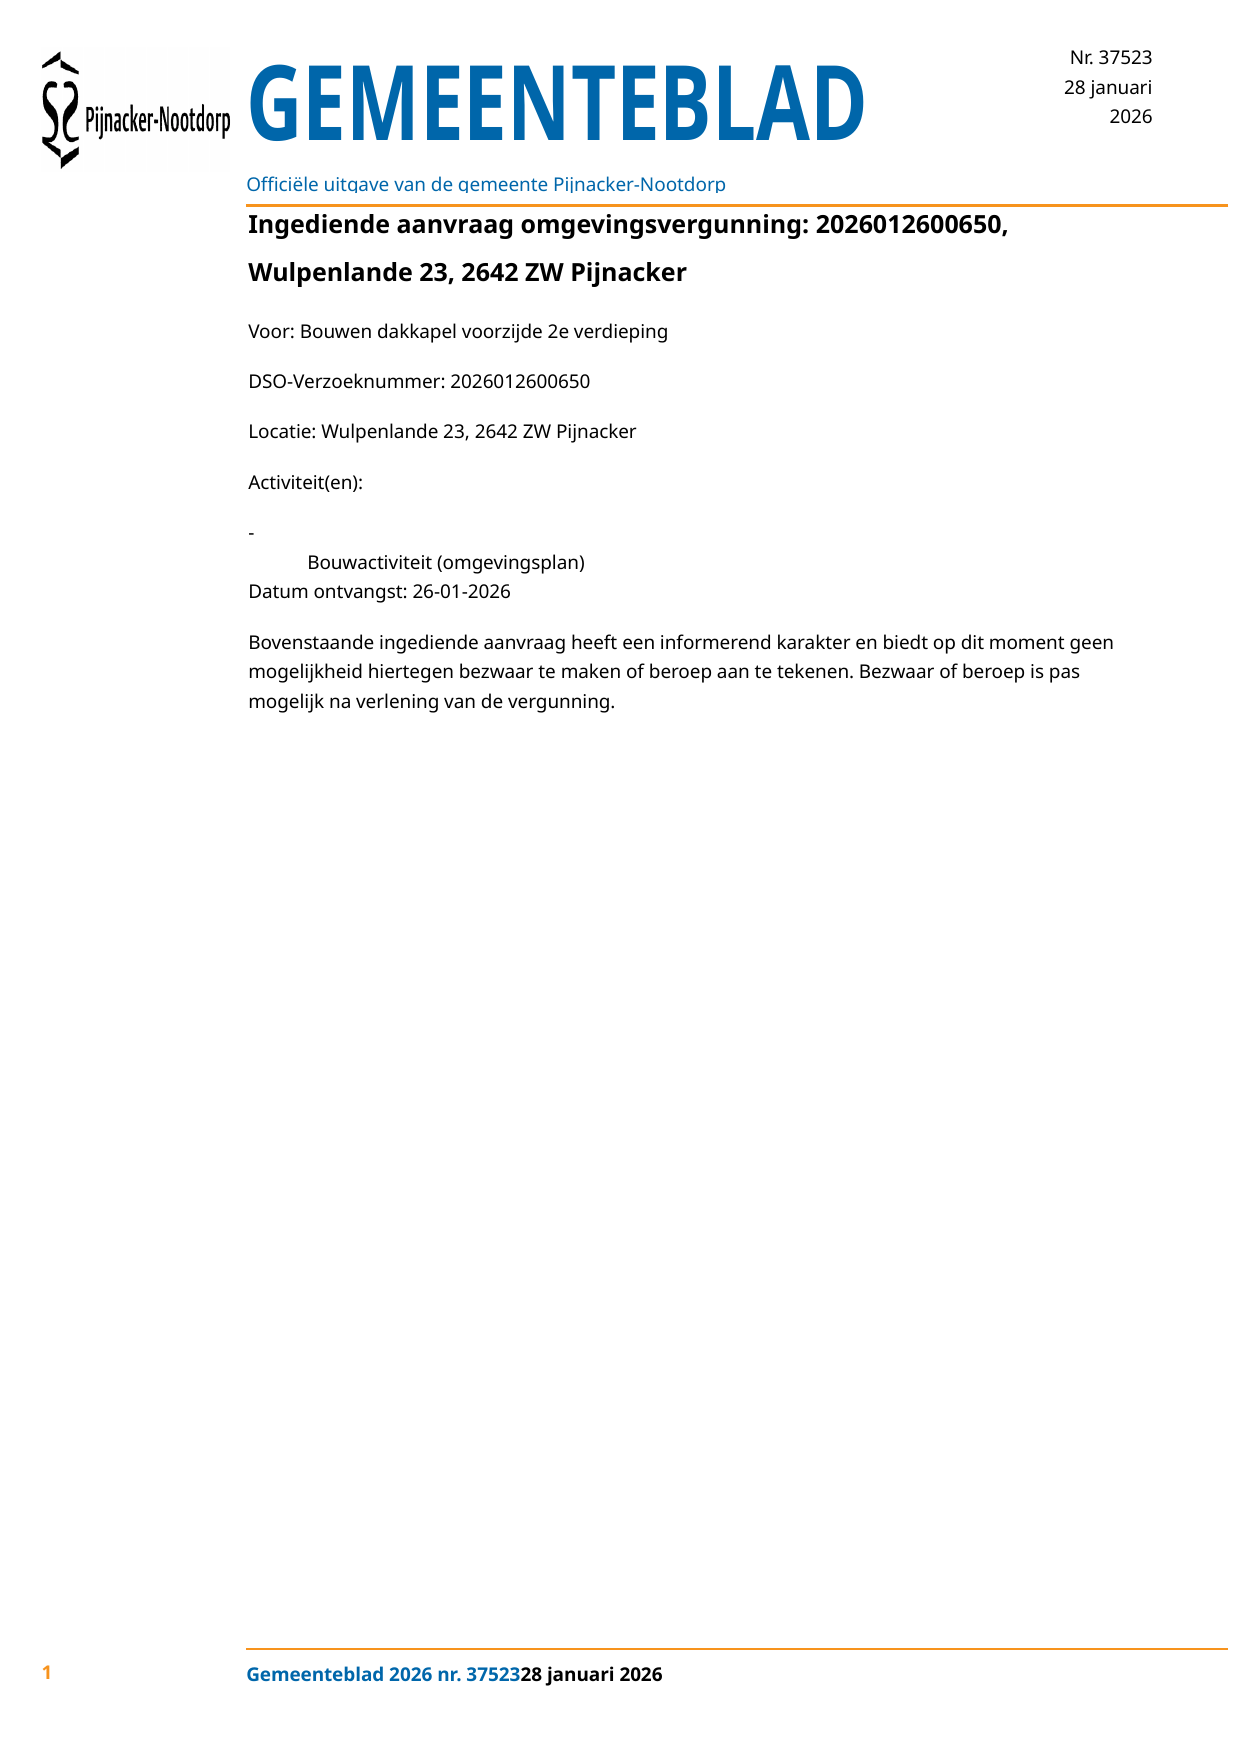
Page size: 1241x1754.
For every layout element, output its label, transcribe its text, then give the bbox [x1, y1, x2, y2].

text Voor: Bouwen dakkapel voorzijde 2e verdieping [248, 318, 1152, 344]
text Ingediende aanvraag omgevingsvergunning: 2026012600650, Wulpenlande 23, 2642 ZW Pijnacker [248, 207, 1152, 288]
text Bovenstaande ingediende aanvraag heeft een informerend karakter en biedt op dit moment geen mogelijkheid hiertegen bezwaar te maken of beroep aan te tekenen. Bezwaar of beroep is pas mogelijk na verlening van de vergunning. [248, 629, 1152, 714]
list Bouwactiviteit (omgevingsplan) [248, 549, 1152, 575]
text Activiteit(en): [248, 469, 1152, 495]
text Locatie: Wulpenlande 23, 2642 ZW Pijnacker [248, 419, 1152, 444]
text Datum ontvangst: 26-01-2026 [248, 579, 1152, 604]
text DSO-Verzoeknummer: 2026012600650 [248, 368, 1152, 394]
picture [41, 47, 231, 172]
